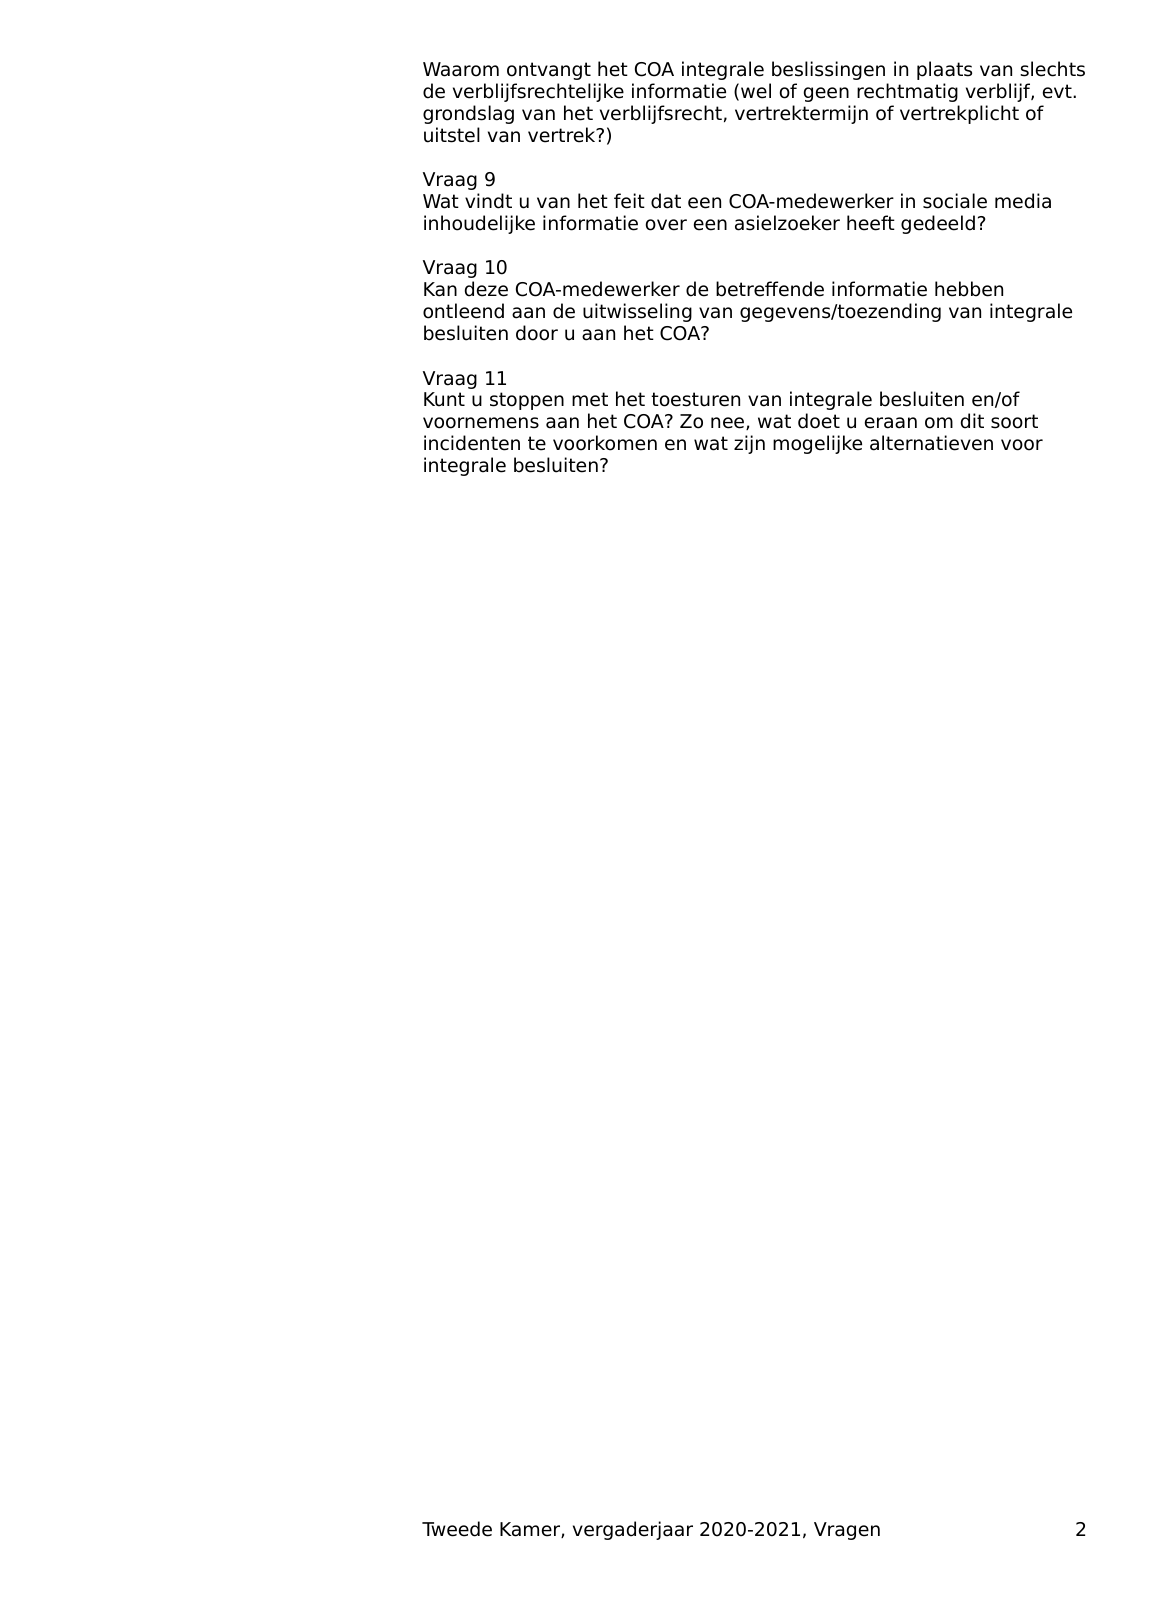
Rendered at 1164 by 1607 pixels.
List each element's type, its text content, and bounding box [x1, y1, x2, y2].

text Kan deze COA-medewerker de betreffende informatie hebben ontleend aan de uitwisseling van gegevens/toezending van integrale besluiten door u aan het COA? [422, 279, 1087, 345]
text Waarom ontvangt het COA integrale beslissingen in plaats van slechts de verblijfsrechtelijke informatie (wel of geen rechtmatig verblijf, evt. grondslag van het verblijfsrecht, vertrektermijn of vertrekplicht of uitstel van vertrek?) [422, 59, 1087, 147]
text Wat vindt u van het feit dat een COA-medewerker in sociale media inhoudelijke informatie over een asielzoeker heeft gedeeld? [422, 191, 1087, 235]
text Kunt u stoppen met het toesturen van integrale besluiten en/of voornemens aan het COA? Zo nee, wat doet u eraan om dit soort incidenten te voorkomen en wat zijn mogelijke alternatieven voor integrale besluiten? [422, 389, 1087, 477]
text Vraag 11 [422, 367, 1087, 389]
text Vraag 9 [422, 169, 1087, 191]
text Vraag 10 [422, 257, 1087, 279]
